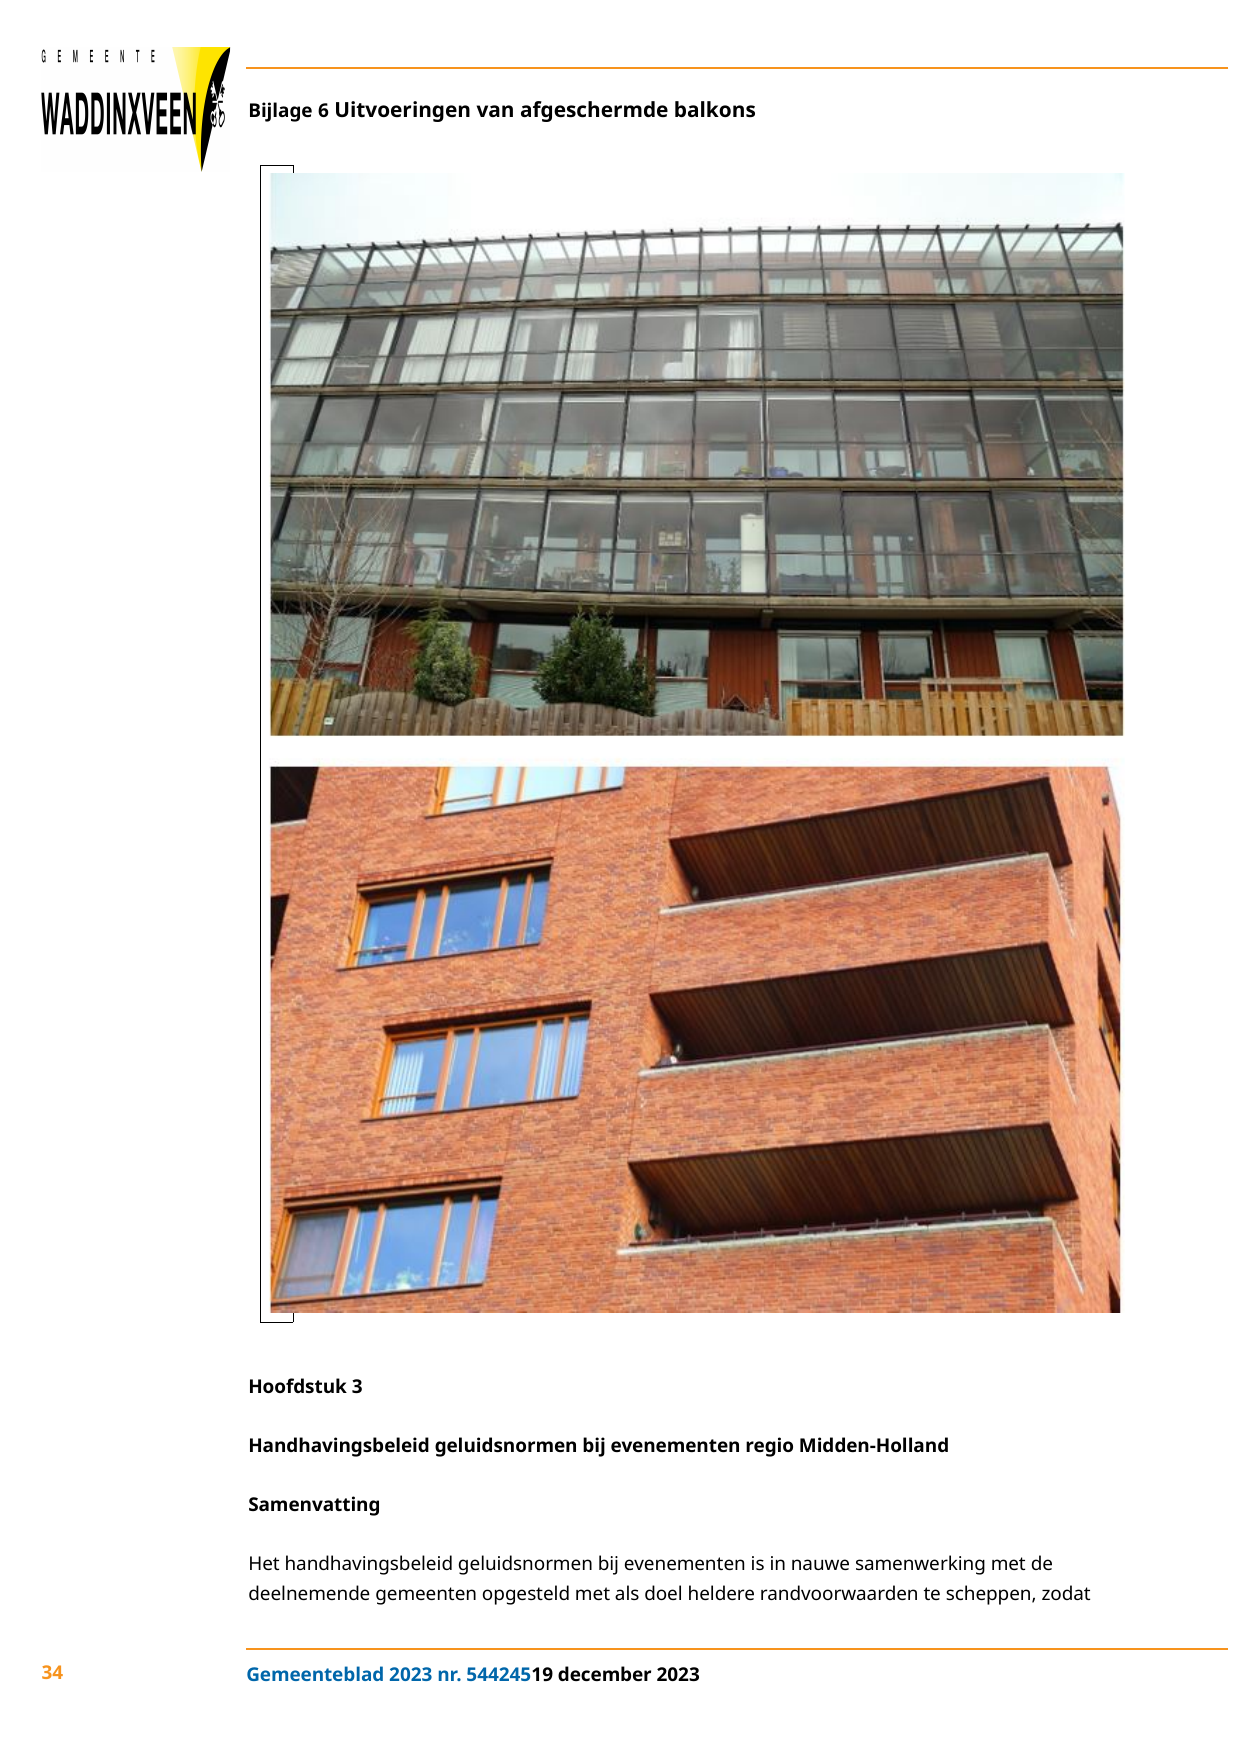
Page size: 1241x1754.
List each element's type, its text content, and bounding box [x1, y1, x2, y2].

picture [268, 173, 1125, 1313]
text Samenvatting [248, 1491, 1152, 1517]
text Het handhavingsbeleid geluidsnormen bij evenementen is in nauwe samenwerking met de deelnemende gemeenten opgesteld met als doel heldere randvoorwaarden te scheppen, zodat [248, 1550, 1152, 1606]
picture [41, 47, 231, 172]
text Handhavingsbeleid geluidsnormen bij evenementen regio Midden-Holland [248, 1432, 1152, 1458]
text Hoofdstuk 3 [248, 1373, 1152, 1398]
text Bijlage 6 Uitvoeringen van afgeschermde balkons [248, 95, 1152, 123]
